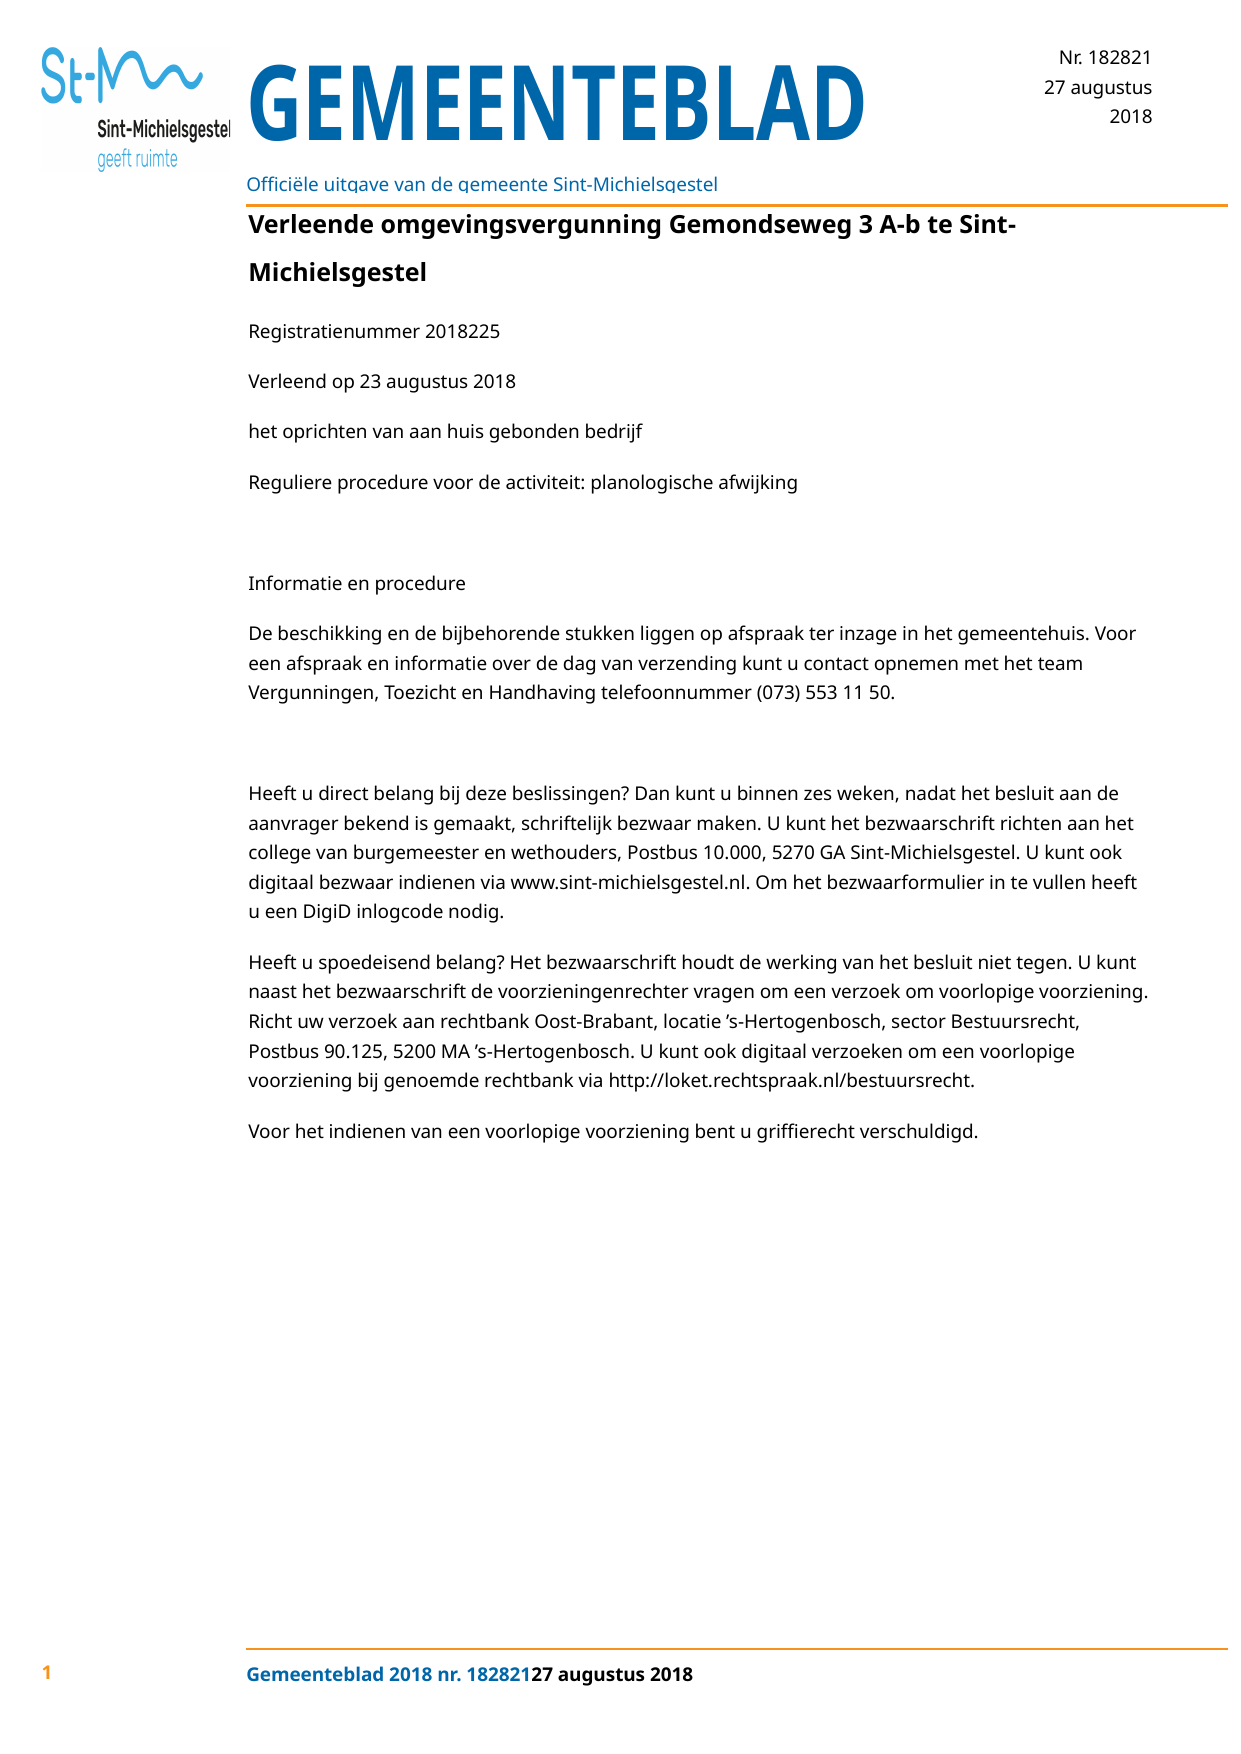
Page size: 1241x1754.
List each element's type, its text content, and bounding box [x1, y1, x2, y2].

text Heeft u direct belang bij deze beslissingen? Dan kunt u binnen zes weken, nadat het besluit aan de aanvrager bekend is gemaakt, schriftelijk bezwaar maken. U kunt het bezwaarschrift richten aan het college van burgemeester en wethouders, Postbus 10.000, 5270 GA Sint-Michielsgestel. U kunt ook digitaal bezwaar indienen via www.sint-michielsgestel.nl. Om het bezwaarformulier in te vullen heeft u een DigiD inlogcode nodig. [248, 780, 1152, 924]
text Registratienummer 2018225 [248, 318, 1152, 344]
picture [41, 47, 231, 172]
text Informatie en procedure [248, 570, 1152, 596]
text Reguliere procedure voor de activiteit: planologische afwijking [248, 469, 1152, 495]
text De beschikking en de bijbehorende stukken liggen op afspraak ter inzage in het gemeentehuis. Voor een afspraak en informatie over de dag van verzending kunt u contact opnemen met het team Vergunningen, Toezicht en Handhaving telefoonnummer (073) 553 11 50. [248, 620, 1152, 705]
text het oprichten van aan huis gebonden bedrijf [248, 419, 1152, 444]
text Heeft u spoedeisend belang? Het bezwaarschrift houdt de werking van het besluit niet tegen. U kunt naast het bezwaarschrift de voorzieningenrechter vragen om een verzoek om voorlopige voorziening. Richt uw verzoek aan rechtbank Oost-Brabant, locatie ’s-Hertogenbosch, sector Bestuursrecht, Postbus 90.125, 5200 MA ’s-Hertogenbosch. U kunt ook digitaal verzoeken om een voorlopige voorziening bij genoemde rechtbank via http://loket.rechtspraak.nl/bestuursrecht. [248, 949, 1152, 1093]
text Verleende omgevingsvergunning Gemondseweg 3 A-b te Sint-Michielsgestel [248, 207, 1152, 288]
text Voor het indienen van een voorlopige voorziening bent u griffierecht verschuldigd. [248, 1118, 1152, 1144]
text Verleend op 23 augustus 2018 [248, 368, 1152, 394]
